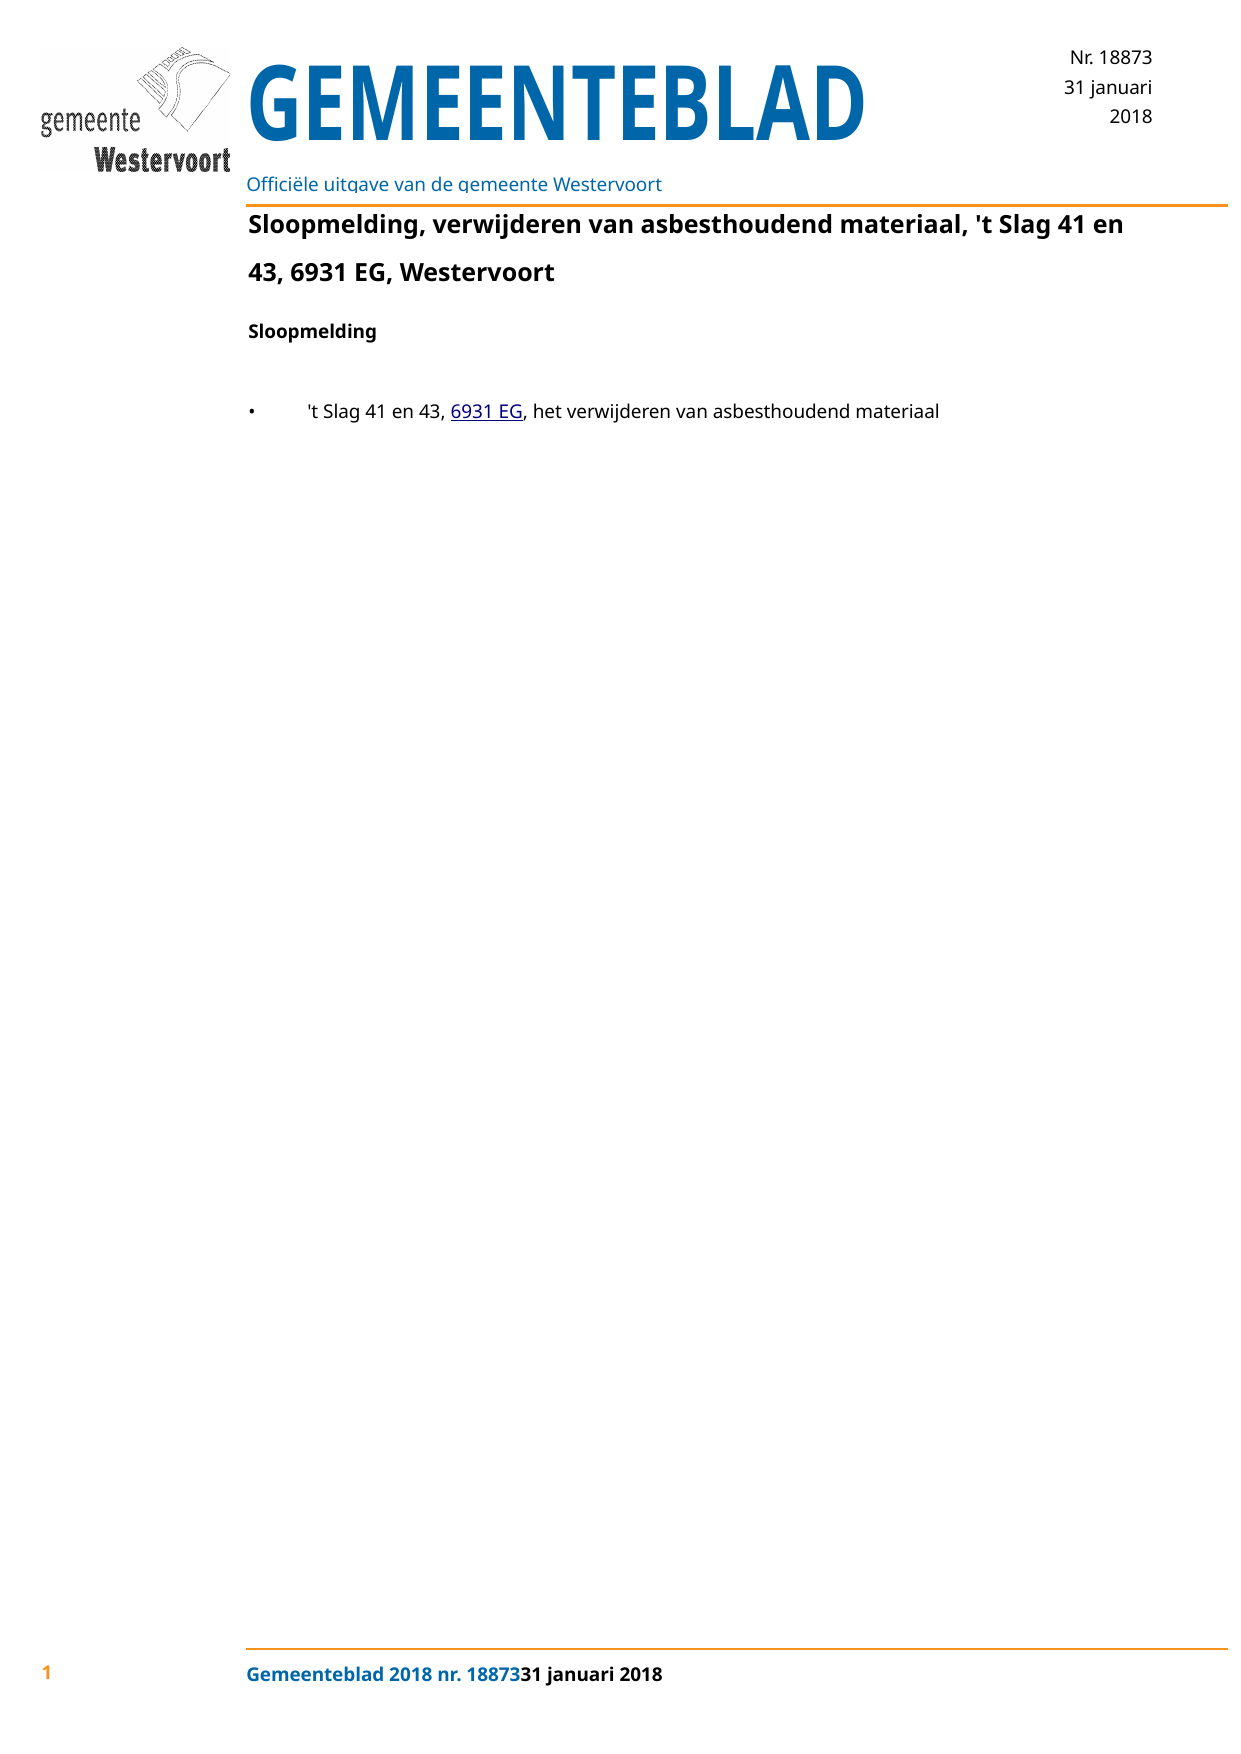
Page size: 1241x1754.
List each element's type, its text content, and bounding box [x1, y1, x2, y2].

text Sloopmelding, verwijderen van asbesthoudend materiaal, 't Slag 41 en 43, 6931 EG, Westervoort [248, 207, 1152, 288]
picture [41, 47, 231, 172]
text Sloopmelding [248, 318, 1152, 344]
list 't Slag 41 en 43, 6931 EG, het verwijderen van asbesthoudend materiaal [248, 398, 1152, 424]
